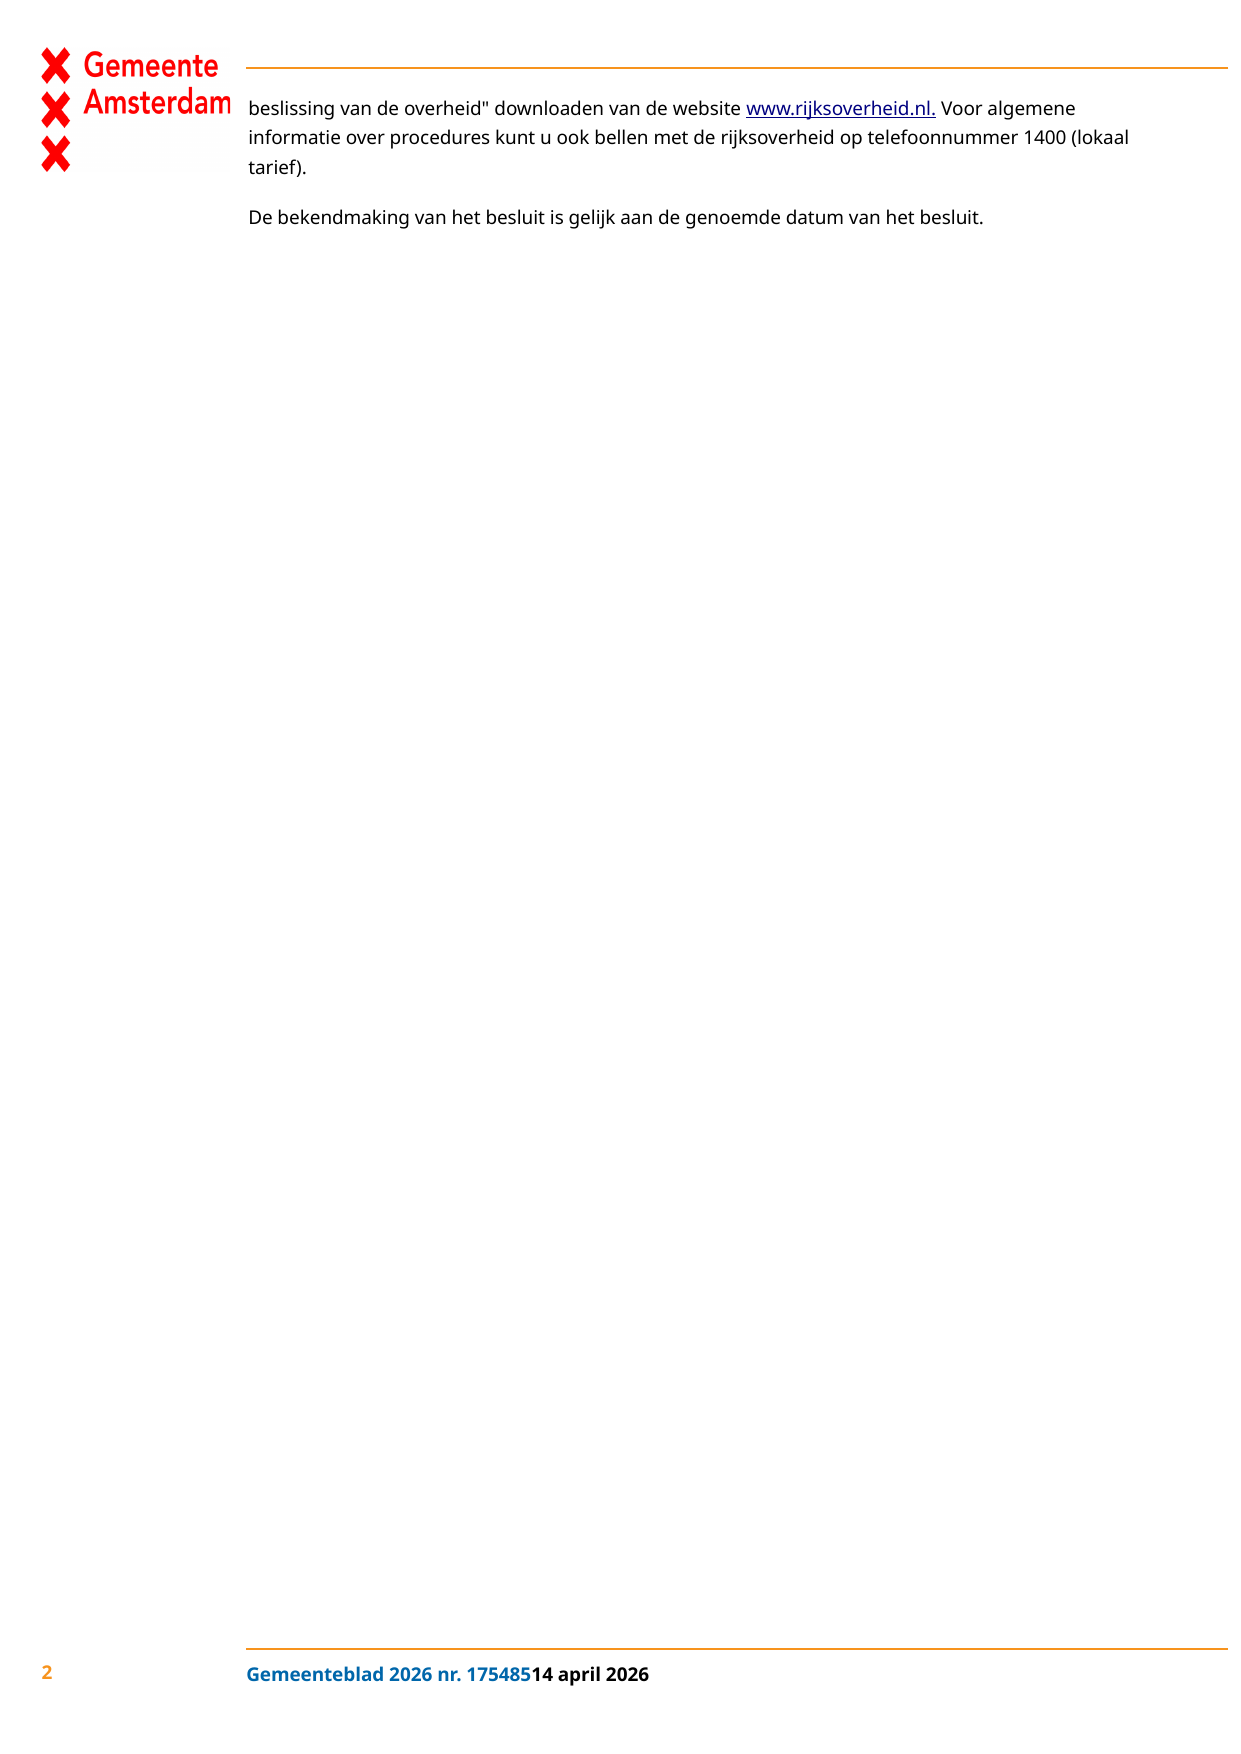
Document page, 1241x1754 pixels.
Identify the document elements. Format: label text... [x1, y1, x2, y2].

text De bekendmaking van het besluit is gelijk aan de genoemde datum van het besluit. [248, 204, 1152, 230]
text beslissing van de overheid" downloaden van de website www.rijksoverheid.nl. Voor algemene informatie over procedures kunt u ook bellen met de rijksoverheid op telefoonnummer 1400 (lokaal tarief). [248, 95, 1152, 180]
picture [41, 47, 231, 172]
